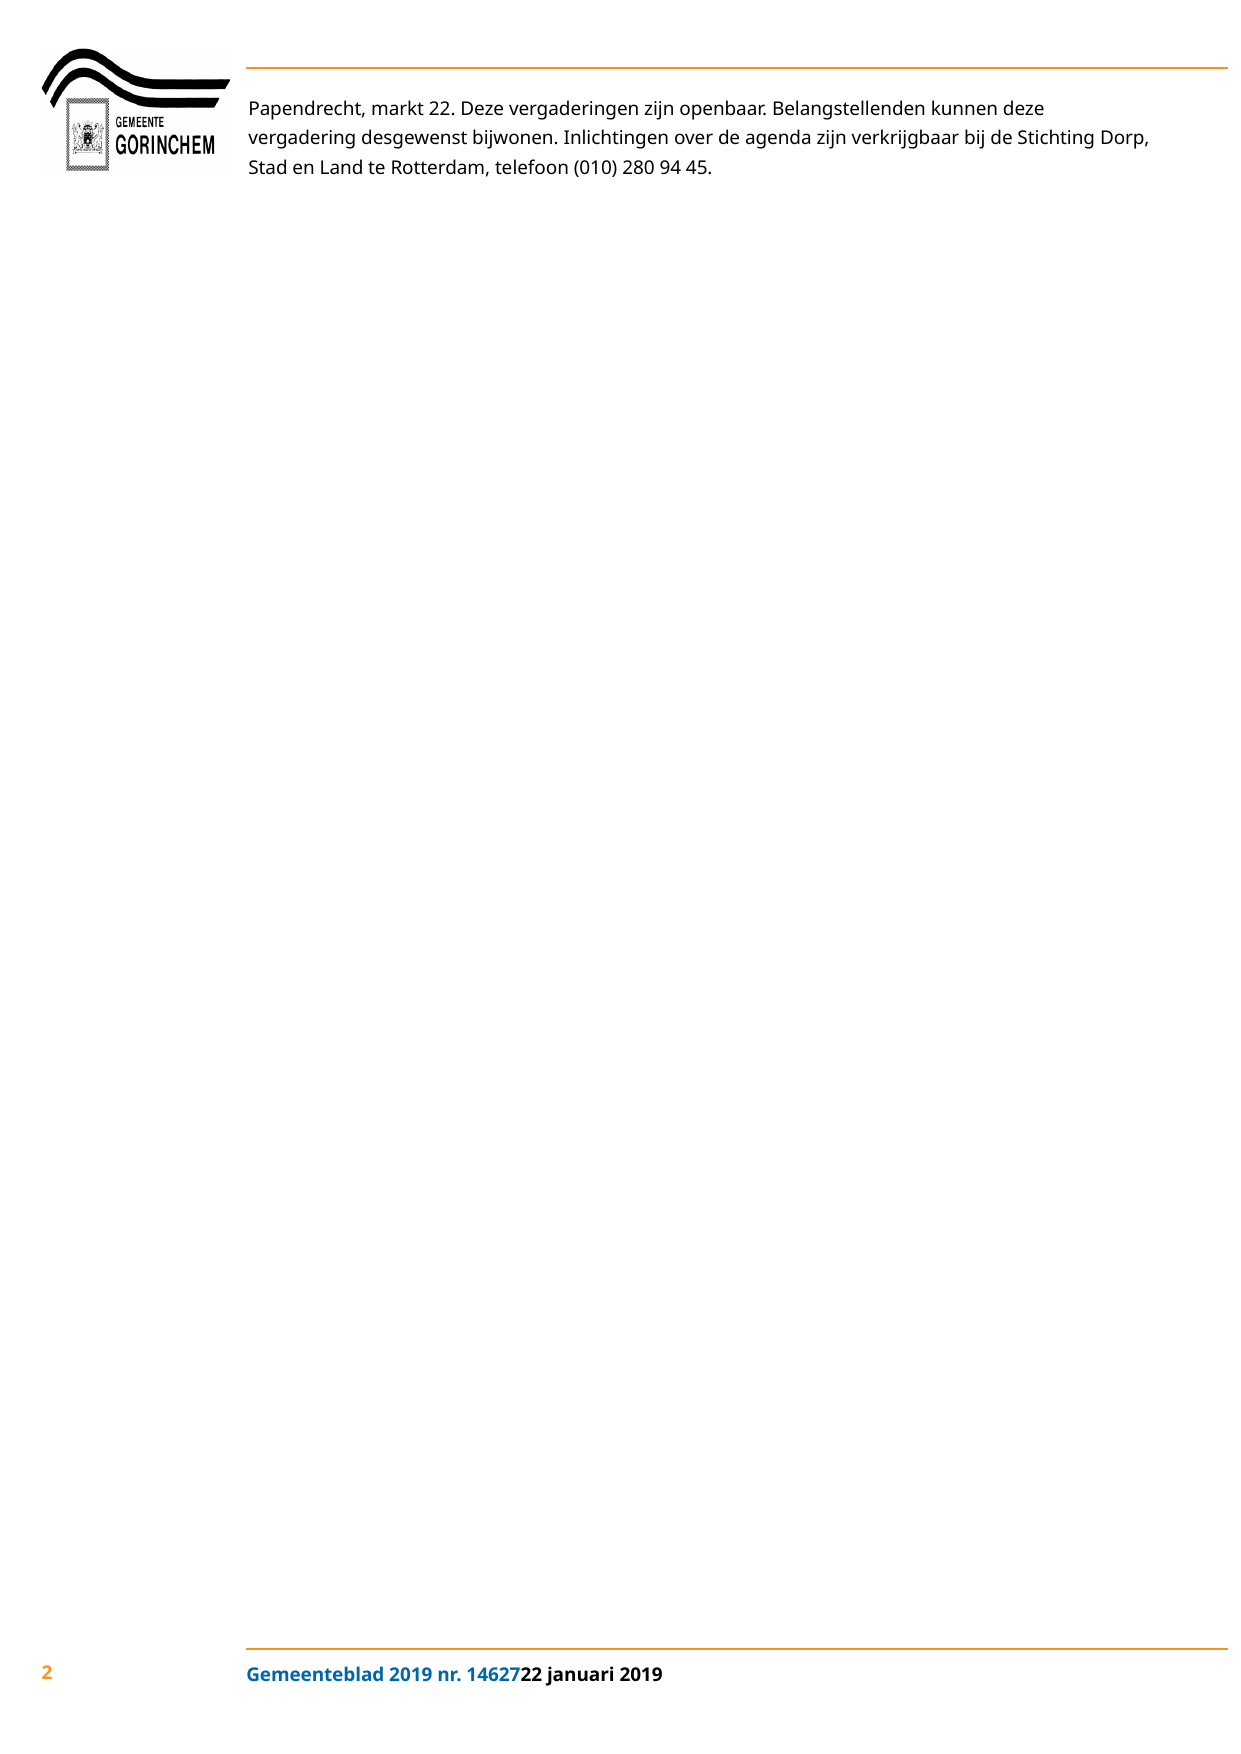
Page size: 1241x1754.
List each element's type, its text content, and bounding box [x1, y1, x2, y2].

text Papendrecht, markt 22. Deze vergaderingen zijn openbaar. Belangstellenden kunnen deze vergadering desgewenst bijwonen. Inlichtingen over de agenda zijn verkrijgbaar bij de Stichting Dorp, Stad en Land te Rotterdam, telefoon (010) 280 94 45. [248, 95, 1152, 180]
picture [41, 47, 231, 172]
